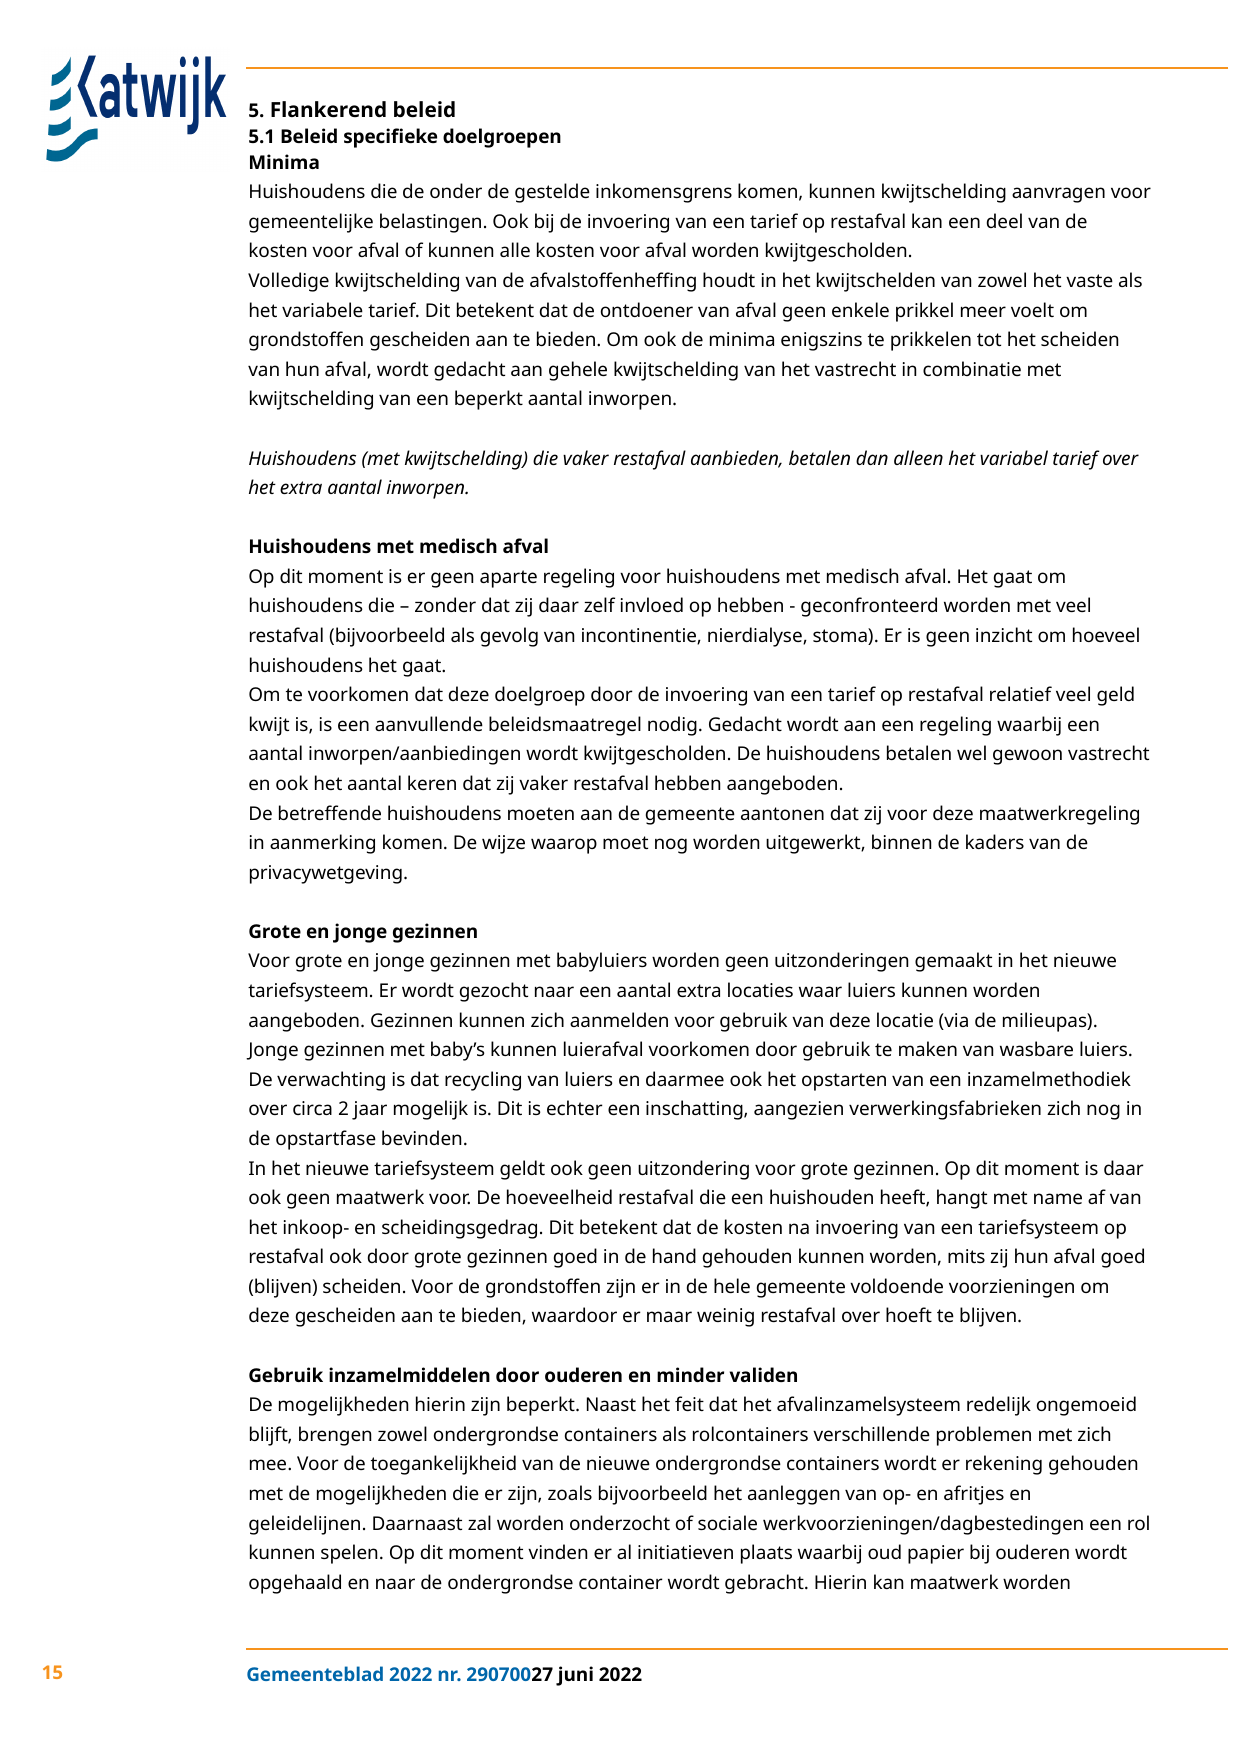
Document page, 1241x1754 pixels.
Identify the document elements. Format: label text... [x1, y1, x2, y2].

text Om te voorkomen dat deze doelgroep door de invoering van een tarief op restafval relatief veel geld kwijt is, is een aanvullende beleidsmaatregel nodig. Gedacht wordt aan een regeling waarbij een aantal inworpen/aanbiedingen wordt kwijtgescholden. De huishoudens betalen wel gewoon vastrecht en ook het aantal keren dat zij vaker restafval hebben aangeboden. [248, 681, 1152, 796]
text 5. Flankerend beleid [248, 95, 1152, 123]
text Volledige kwijtschelding van de afvalstoffenheffing houdt in het kwijtschelden van zowel het vaste als het variabele tarief. Dit betekent dat de ontdoener van afval geen enkele prikkel meer voelt om grondstoffen gescheiden aan te bieden. Om ook de minima enigszins te prikkelen tot het scheiden van hun afval, wordt gedacht aan gehele kwijtschelding van het vastrecht in combinatie met kwijtschelding van een beperkt aantal inworpen. [248, 267, 1152, 411]
text Huishoudens met medisch afval [248, 533, 1152, 559]
text Huishoudens (met kwijtschelding) die vaker restafval aanbieden, betalen dan alleen het variabel tarief over het extra aantal inworpen. [248, 445, 1152, 500]
text In het nieuwe tariefsysteem geldt ook geen uitzondering voor grote gezinnen. Op dit moment is daar ook geen maatwerk voor. De hoeveelheid restafval die een huishouden heeft, hangt met name af van het inkoop- en scheidingsgedrag. Dit betekent dat de kosten na invoering van een tariefsysteem op restafval ook door grote gezinnen goed in de hand gehouden kunnen worden, mits zij hun afval goed (blijven) scheiden. Voor de grondstoffen zijn er in de hele gemeente voldoende voorzieningen om deze gescheiden aan te bieden, waardoor er maar weinig restafval over hoeft te blijven. [248, 1155, 1152, 1328]
text Voor grote en jonge gezinnen met babyluiers worden geen uitzonderingen gemaakt in het nieuwe tariefsysteem. Er wordt gezocht naar een aantal extra locaties waar luiers kunnen worden aangeboden. Gezinnen kunnen zich aanmelden voor gebruik van deze locatie (via de milieupas). Jonge gezinnen met baby’s kunnen luierafval voorkomen door gebruik te maken van wasbare luiers. De verwachting is dat recycling van luiers en daarmee ook het opstarten van een inzamelmethodiek over circa 2 jaar mogelijk is. Dit is echter een inschatting, aangezien verwerkingsfabrieken zich nog in de opstartfase bevinden. [248, 948, 1152, 1151]
text De betreffende huishoudens moeten aan de gemeente aantonen dat zij voor deze maatwerkregeling in aanmerking komen. De wijze waarop moet nog worden uitgewerkt, binnen de kaders van de privacywetgeving. [248, 800, 1152, 885]
text Grote en jonge gezinnen [248, 918, 1152, 944]
text Gebruik inzamelmiddelen door ouderen en minder validen [248, 1362, 1152, 1388]
text 5.1 Beleid specifieke doelgroepen [248, 123, 1152, 149]
text Op dit moment is er geen aparte regeling voor huishoudens met medisch afval. Het gaat om huishoudens die – zonder dat zij daar zelf invloed op hebben - geconfronteerd worden met veel restafval (bijvoorbeeld als gevolg van incontinentie, nierdialyse, stoma). Er is geen inzicht om hoeveel huishoudens het gaat. [248, 563, 1152, 678]
text De mogelijkheden hierin zijn beperkt. Naast het feit dat het afvalinzamelsysteem redelijk ongemoeid blijft, brengen zowel ondergrondse containers als rolcontainers verschillende problemen met zich mee. Voor de toegankelijkheid van de nieuwe ondergrondse containers wordt er rekening gehouden met de mogelijkheden die er zijn, zoals bijvoorbeeld het aanleggen van op- en afritjes en geleidelijnen. Daarnaast zal worden onderzocht of sociale werkvoorzieningen/dagbestedingen een rol kunnen spelen. Op dit moment vinden er al initiatieven plaats waarbij oud papier bij ouderen wordt opgehaald en naar de ondergrondse container wordt gebracht. Hierin kan maatwerk worden [248, 1391, 1152, 1595]
text Huishoudens die de onder de gestelde inkomensgrens komen, kunnen kwijtschelding aanvragen voor gemeentelijke belastingen. Ook bij de invoering van een tarief op restafval kan een deel van de kosten voor afval of kunnen alle kosten voor afval worden kwijtgescholden. [248, 178, 1152, 263]
picture [41, 47, 231, 172]
text Minima [248, 149, 1152, 175]
